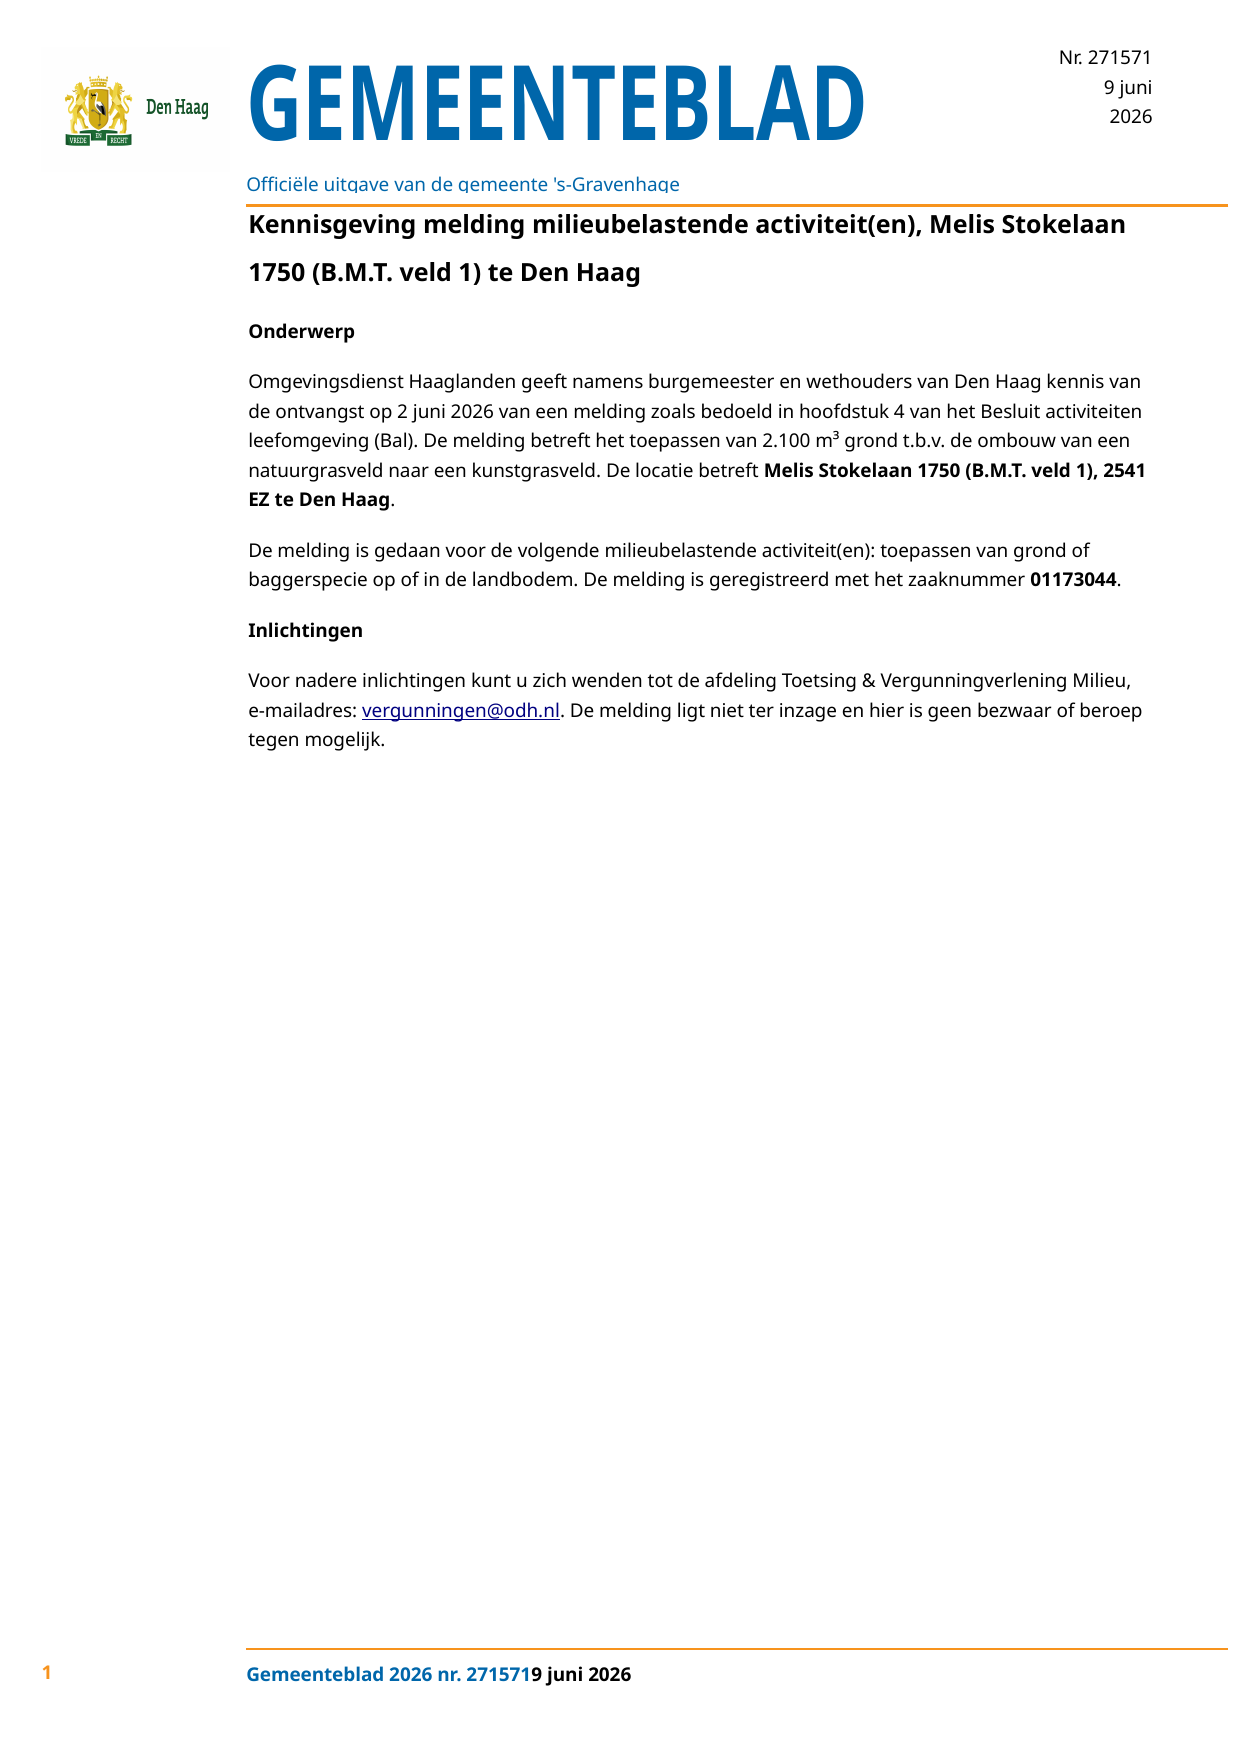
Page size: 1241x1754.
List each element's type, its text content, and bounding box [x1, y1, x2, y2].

text Kennisgeving melding milieubelastende activiteit(en), Melis Stokelaan 1750 (B.M.T. veld 1) te Den Haag [248, 207, 1152, 288]
text Omgevingsdienst Haaglanden geeft namens burgemeester en wethouders van Den Haag kennis van de ontvangst op 2 juni 2026 van een melding zoals bedoeld in hoofdstuk 4 van het Besluit activiteiten leefomgeving (Bal). De melding betreft het toepassen van 2.100 m³ grond t.b.v. de ombouw van een natuurgrasveld naar een kunstgrasveld. De locatie betreft Melis Stokelaan 1750 (B.M.T. veld 1), 2541 EZ te Den Haag. [248, 368, 1152, 512]
text Inlichtingen [248, 617, 1152, 643]
text Onderwerp [248, 318, 1152, 344]
picture [41, 47, 231, 172]
text De melding is gedaan voor de volgende milieubelastende activiteit(en): toepassen van grond of baggerspecie op of in de landbodem. De melding is geregistreerd met het zaaknummer 01173044. [248, 537, 1152, 592]
text Voor nadere inlichtingen kunt u zich wenden tot de afdeling Toetsing & Vergunningverlening Milieu, e-mailadres: vergunningen@odh.nl. De melding ligt niet ter inzage en hier is geen bezwaar of beroep tegen mogelijk. [248, 667, 1152, 752]
